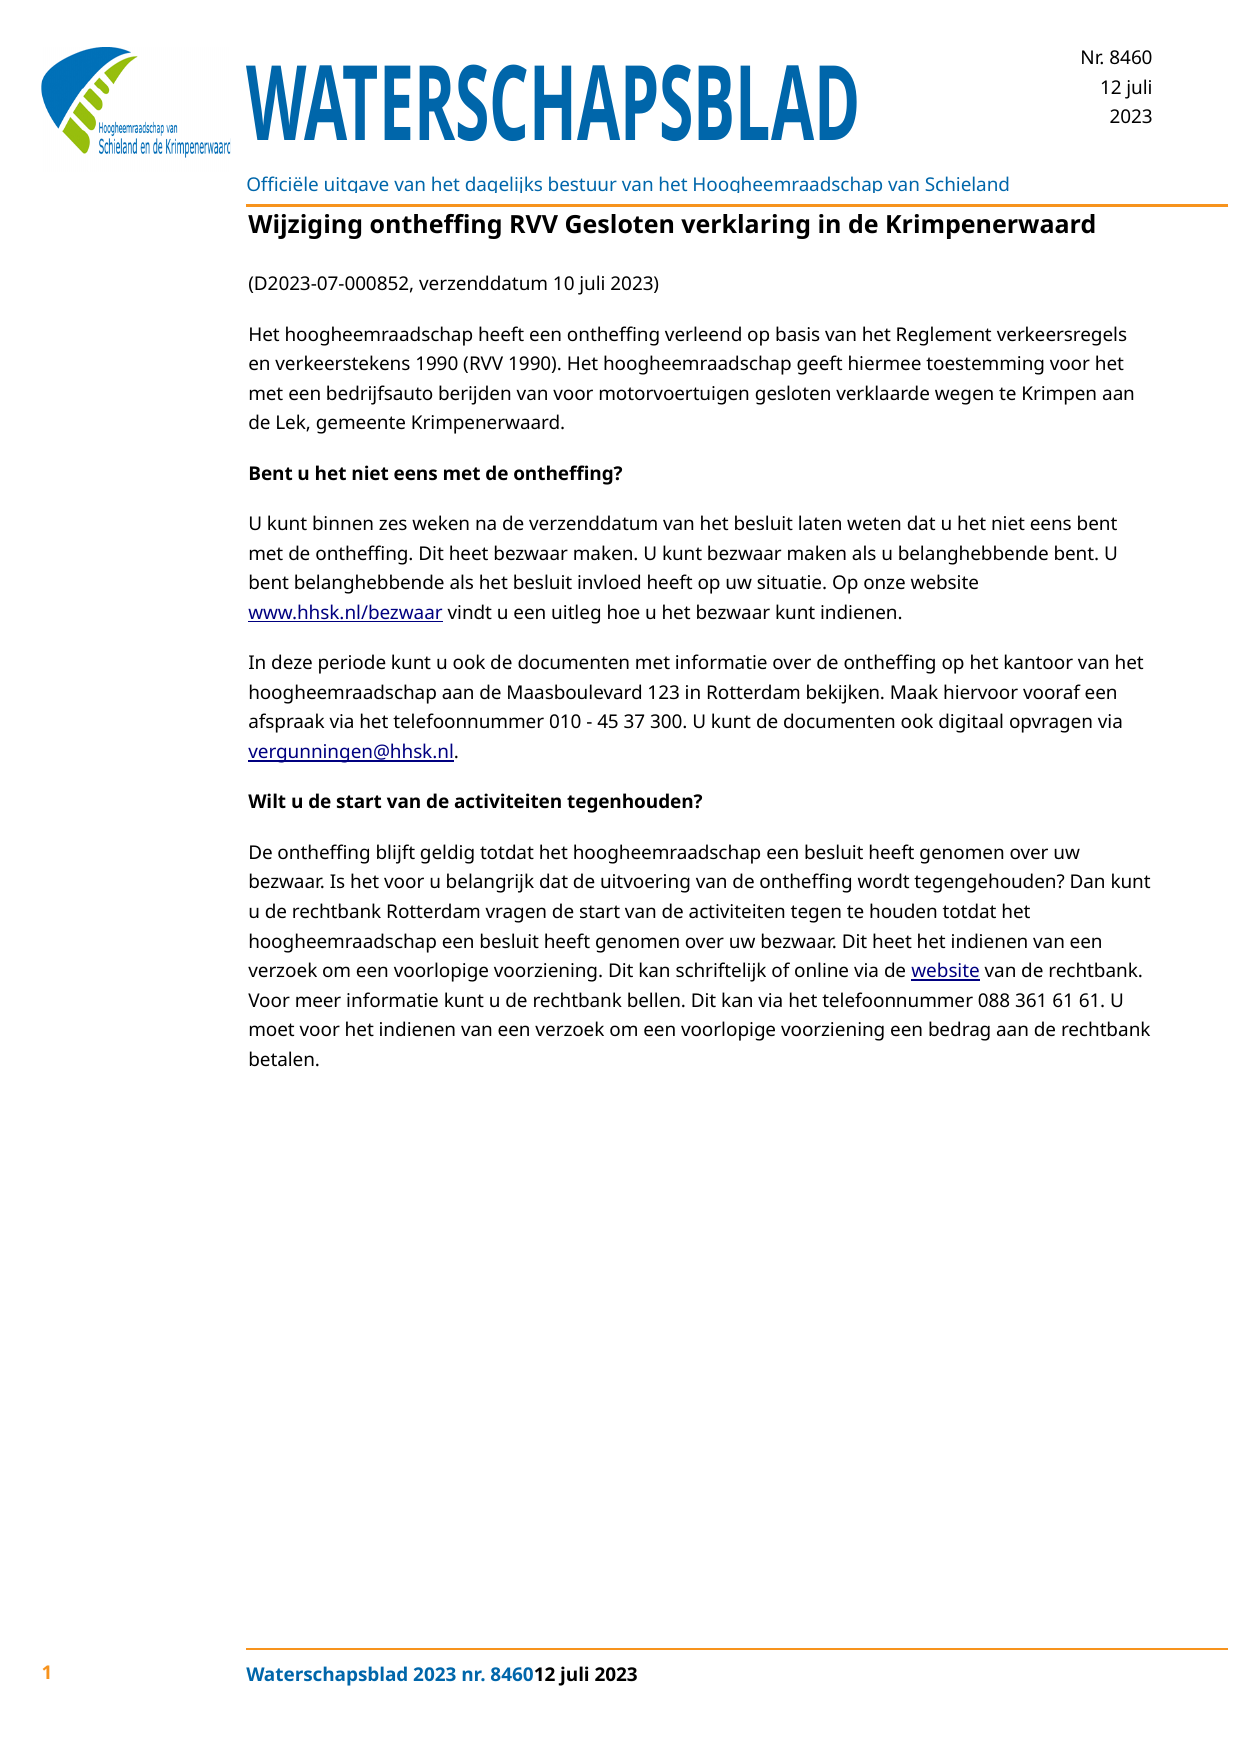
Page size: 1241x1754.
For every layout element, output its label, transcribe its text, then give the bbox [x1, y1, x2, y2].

text De ontheffing blijft geldig totdat het hoogheemraadschap een besluit heeft genomen over uw bezwaar. Is het voor u belangrijk dat de uitvoering van de ontheffing wordt tegengehouden? Dan kunt u de rechtbank Rotterdam vragen de start van de activiteiten tegen te houden totdat het hoogheemraadschap een besluit heeft genomen over uw bezwaar. Dit heet het indienen van een verzoek om een voorlopige voorziening. Dit kan schriftelijk of online via de website van de rechtbank. Voor meer informatie kunt u de rechtbank bellen. Dit kan via het telefoonnummer 088 361 61 61. U moet voor het indienen van een verzoek om een voorlopige voorziening een bedrag aan de rechtbank betalen. [248, 839, 1152, 1072]
text Wilt u de start van de activiteiten tegenhouden? [248, 789, 1152, 814]
text U kunt binnen zes weken na de verzenddatum van het besluit laten weten dat u het niet eens bent met de ontheffing. Dit heet bezwaar maken. U kunt bezwaar maken als u belanghebbende bent. U bent belanghebbende als het besluit invloed heeft op uw situatie. Op onze website www.hhsk.nl/bezwaar vindt u een uitleg hoe u het bezwaar kunt indienen. [248, 510, 1152, 625]
text In deze periode kunt u ook de documenten met informatie over de ontheffing op het kantoor van het hoogheemraadschap aan de Maasboulevard 123 in Rotterdam bekijken. Maak hiervoor vooraf een afspraak via het telefoonnummer 010 - 45 37 300. U kunt de documenten ook digitaal opvragen via vergunningen@hhsk.nl. [248, 649, 1152, 764]
text (D2023-07-000852, verzenddatum 10 juli 2023) [248, 270, 1152, 296]
picture [41, 47, 231, 172]
text Het hoogheemraadschap heeft een ontheffing verleend op basis van het Reglement verkeersregels en verkeerstekens 1990 (RVV 1990). Het hoogheemraadschap geeft hiermee toestemming voor het met een bedrijfsauto berijden van voor motorvoertuigen gesloten verklaarde wegen te Krimpen aan de Lek, gemeente Krimpenerwaard. [248, 321, 1152, 435]
text Wijziging ontheffing RVV Gesloten verklaring in de Krimpenerwaard [248, 207, 1152, 241]
text Bent u het niet eens met de ontheffing? [248, 460, 1152, 486]
